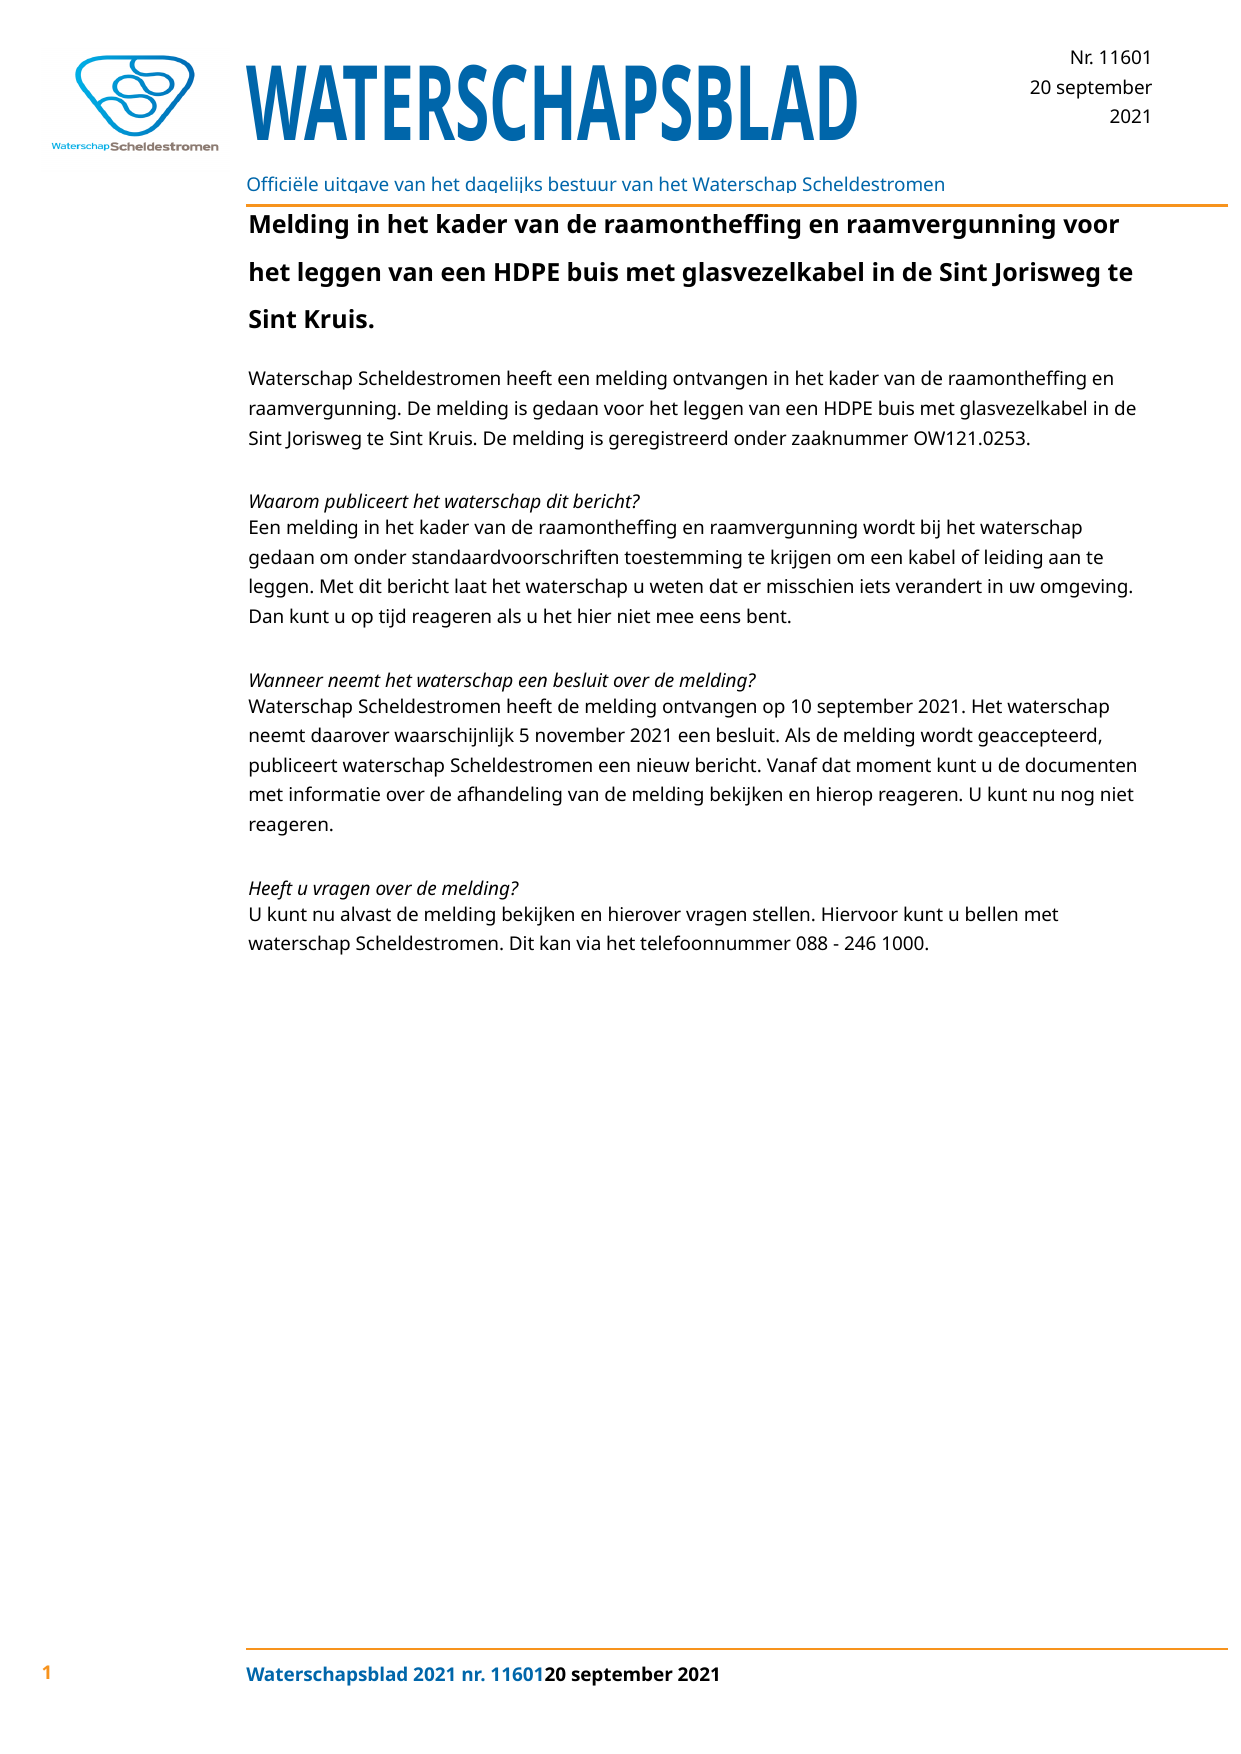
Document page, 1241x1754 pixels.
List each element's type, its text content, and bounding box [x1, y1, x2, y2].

text U kunt nu alvast de melding bekijken en hierover vragen stellen. Hiervoor kunt u bellen met waterschap Scheldestromen. Dit kan via het telefoonnummer 088 - 246 1000. [248, 901, 1152, 956]
text Melding in het kader van de raamontheffing en raamvergunning voor het leggen van een HDPE buis met glasvezelkabel in de Sint Jorisweg te Sint Kruis. [248, 207, 1152, 336]
text Heeft u vragen over de melding? [248, 875, 1152, 901]
text Een melding in het kader van de raamontheffing en raamvergunning wordt bij het waterschap gedaan om onder standaardvoorschriften toestemming te krijgen om een kabel of leiding aan te leggen. Met dit bericht laat het waterschap u weten dat er misschien iets verandert in uw omgeving. Dan kunt u op tijd reageren als u het hier niet mee eens bent. [248, 514, 1152, 629]
text Waterschap Scheldestromen heeft de melding ontvangen op 10 september 2021. Het waterschap neemt daarover waarschijnlijk 5 november 2021 een besluit. Als de melding wordt geaccepteerd, publiceert waterschap Scheldestromen een nieuw bericht. Vanaf dat moment kunt u de documenten met informatie over de afhandeling van de melding bekijken en hierop reageren. U kunt nu nog niet reageren. [248, 693, 1152, 837]
text Waarom publiceert het waterschap dit bericht? [248, 489, 1152, 514]
text Wanneer neemt het waterschap een besluit over de melding? [248, 667, 1152, 693]
picture [41, 47, 231, 172]
text Waterschap Scheldestromen heeft een melding ontvangen in het kader van de raamontheffing en raamvergunning. De melding is gedaan voor het leggen van een HDPE buis met glasvezelkabel in de Sint Jorisweg te Sint Kruis. De melding is geregistreerd onder zaaknummer OW121.0253. [248, 366, 1152, 450]
